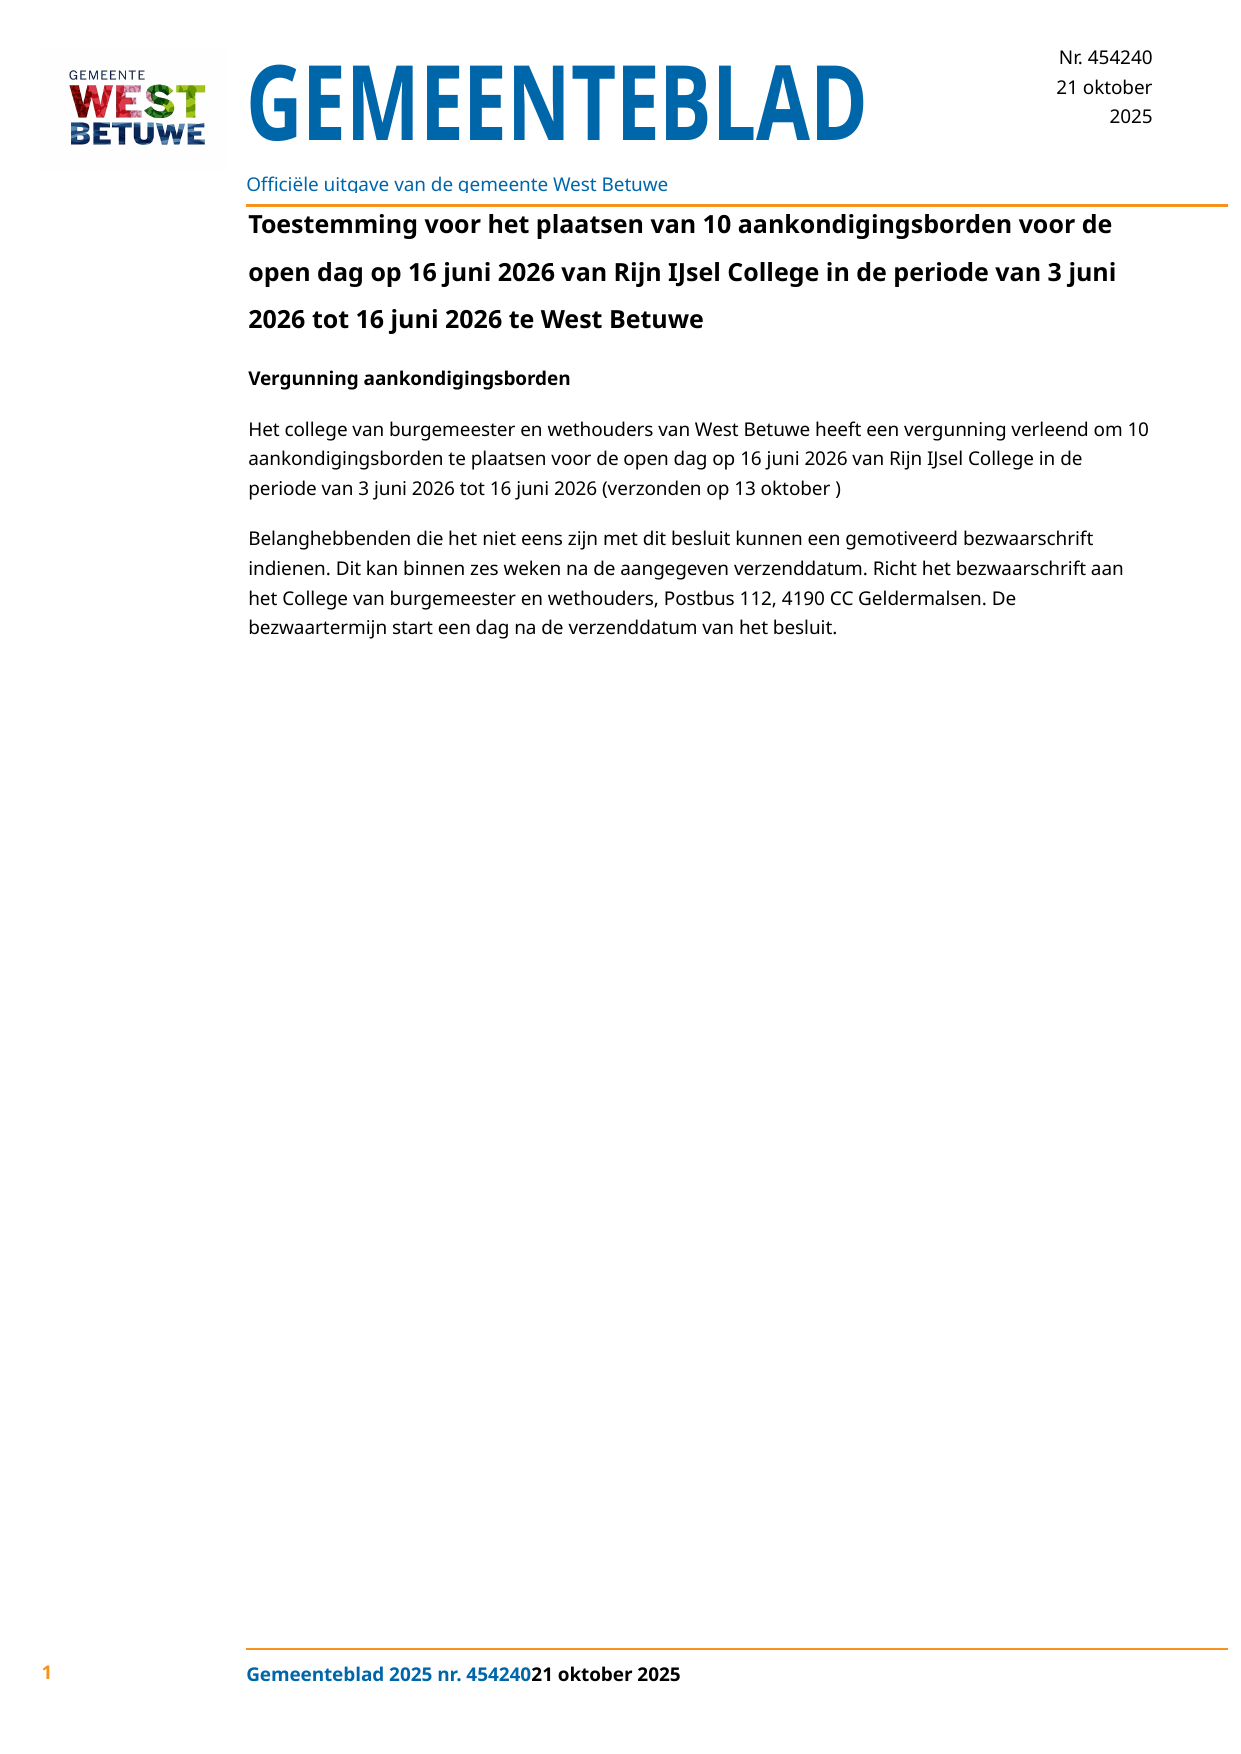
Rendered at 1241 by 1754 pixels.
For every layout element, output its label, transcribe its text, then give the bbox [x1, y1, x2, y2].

text Vergunning aankondigingsborden [248, 366, 1152, 391]
text Het college van burgemeester en wethouders van West Betuwe heeft een vergunning verleend om 10 aankondigingsborden te plaatsen voor de open dag op 16 juni 2026 van Rijn IJsel College in de periode van 3 juni 2026 tot 16 juni 2026 (verzonden op 13 oktober ) [248, 416, 1152, 501]
picture [41, 47, 231, 172]
text Toestemming voor het plaatsen van 10 aankondigingsborden voor de open dag op 16 juni 2026 van Rijn IJsel College in de periode van 3 juni 2026 tot 16 juni 2026 te West Betuwe [248, 207, 1152, 336]
text Belanghebbenden die het niet eens zijn met dit besluit kunnen een gemotiveerd bezwaarschrift indienen. Dit kan binnen zes weken na de aangegeven verzenddatum. Richt het bezwaarschrift aan het College van burgemeester en wethouders, Postbus 112, 4190 CC Geldermalsen. De bezwaartermijn start een dag na de verzenddatum van het besluit. [248, 526, 1152, 640]
